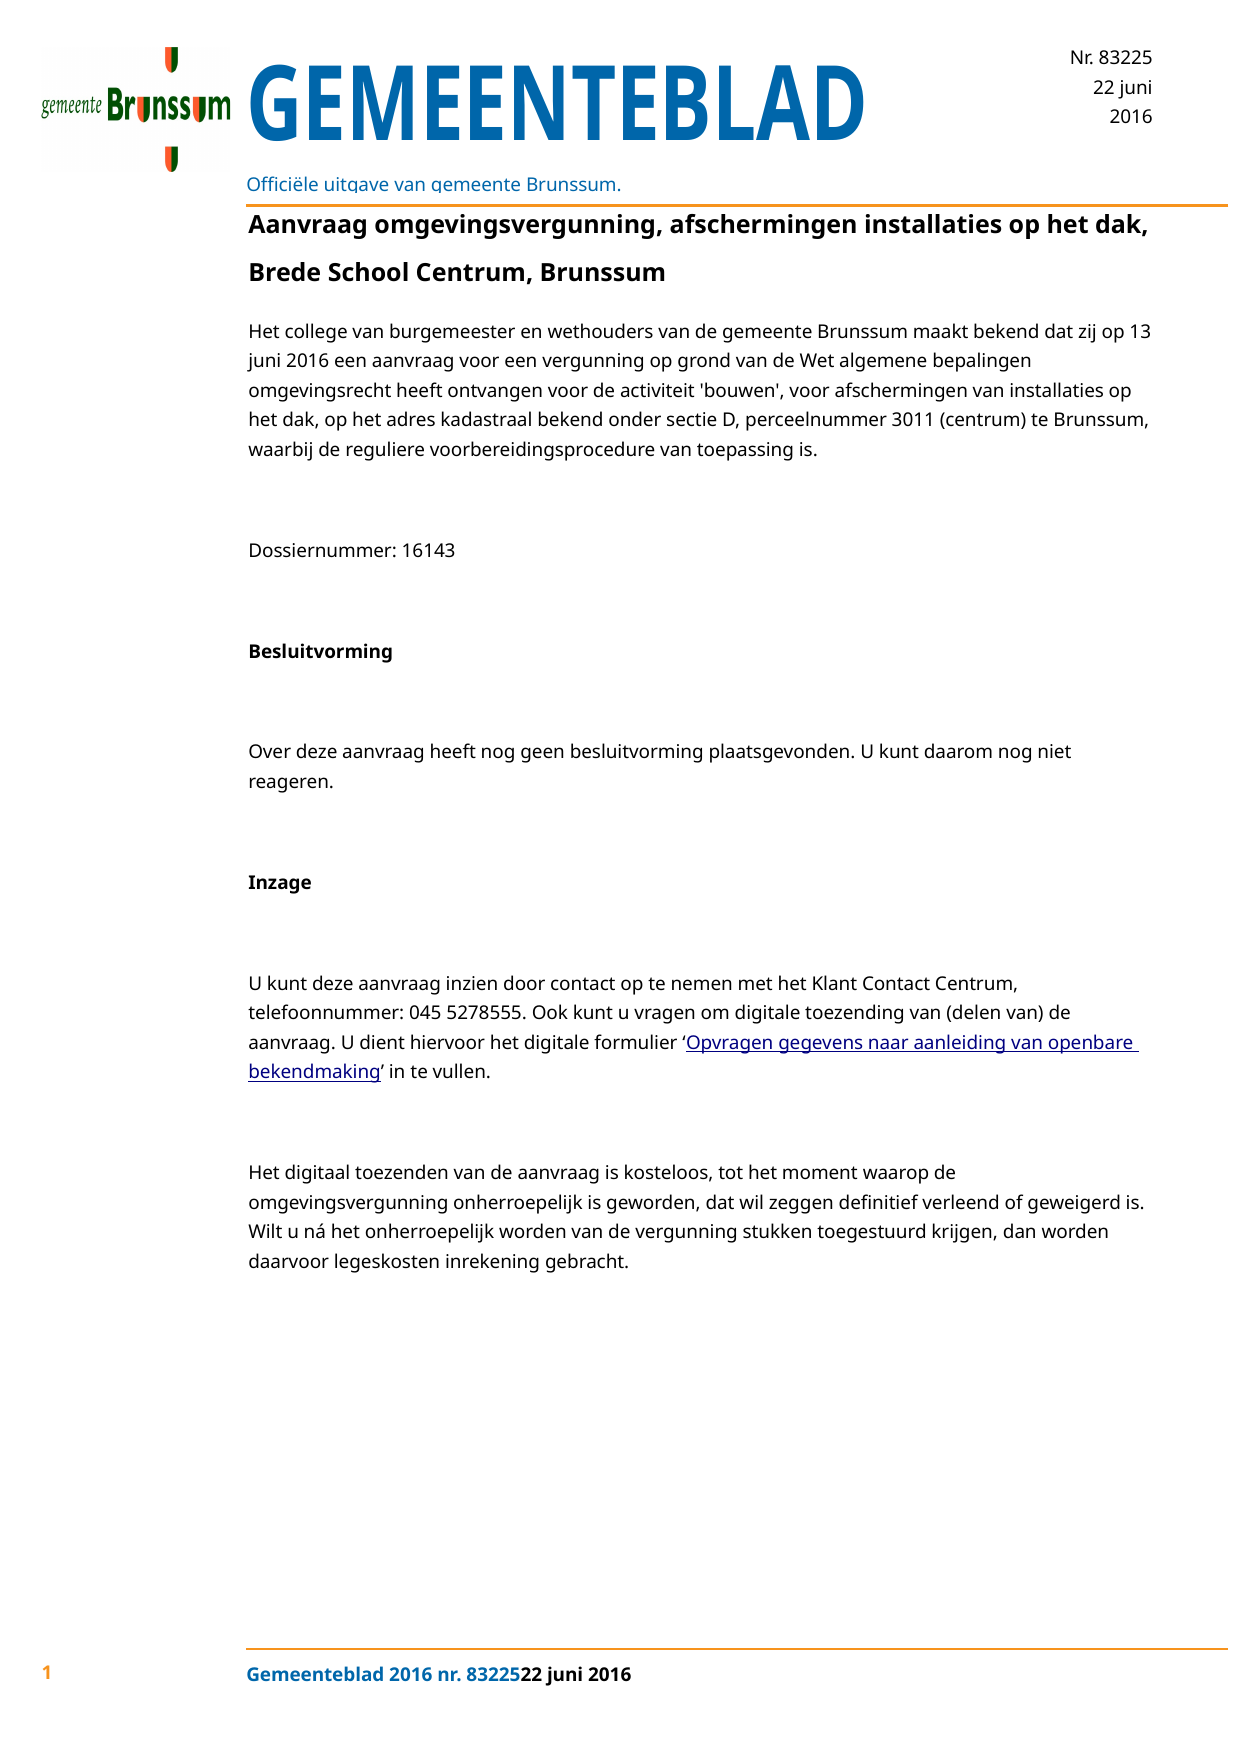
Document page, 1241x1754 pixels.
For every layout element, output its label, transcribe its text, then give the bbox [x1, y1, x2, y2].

text Het college van burgemeester en wethouders van de gemeente Brunssum maakt bekend dat zij op 13 juni 2016 een aanvraag voor een vergunning op grond van de Wet algemene bepalingen omgevingsrecht heeft ontvangen voor de activiteit 'bouwen', voor afschermingen van installaties op het dak, op het adres kadastraal bekend onder sectie D, perceelnummer 3011 (centrum) te Brunssum, waarbij de reguliere voorbereidingsprocedure van toepassing is. [248, 318, 1152, 462]
text Aanvraag omgevingsvergunning, afschermingen installaties op het dak, Brede School Centrum, Brunssum [248, 207, 1152, 288]
picture [41, 47, 231, 172]
text Over deze aanvraag heeft nog geen besluitvorming plaatsgevonden. U kunt daarom nog niet reageren. [248, 739, 1152, 794]
text U kunt deze aanvraag inzien door contact op te nemen met het Klant Contact Centrum, telefoonnummer: 045 5278555. Ook kunt u vragen om digitale toezending van (delen van) de aanvraag. U dient hiervoor het digitale formulier ‘Opvragen gegevens naar aanleiding van openbare bekendmaking’ in te vullen. [248, 970, 1152, 1084]
text Besluitvorming [248, 638, 1152, 664]
text Het digitaal toezenden van de aanvraag is kosteloos, tot het moment waarop de omgevingsvergunning onherroepelijk is geworden, dat wil zeggen definitief verleend of geweigerd is. Wilt u ná het onherroepelijk worden van de vergunning stukken toegestuurd krijgen, dan worden daarvoor legeskosten inrekening gebracht. [248, 1159, 1152, 1274]
text Dossiernummer: 16143 [248, 537, 1152, 563]
text Inzage [248, 869, 1152, 895]
